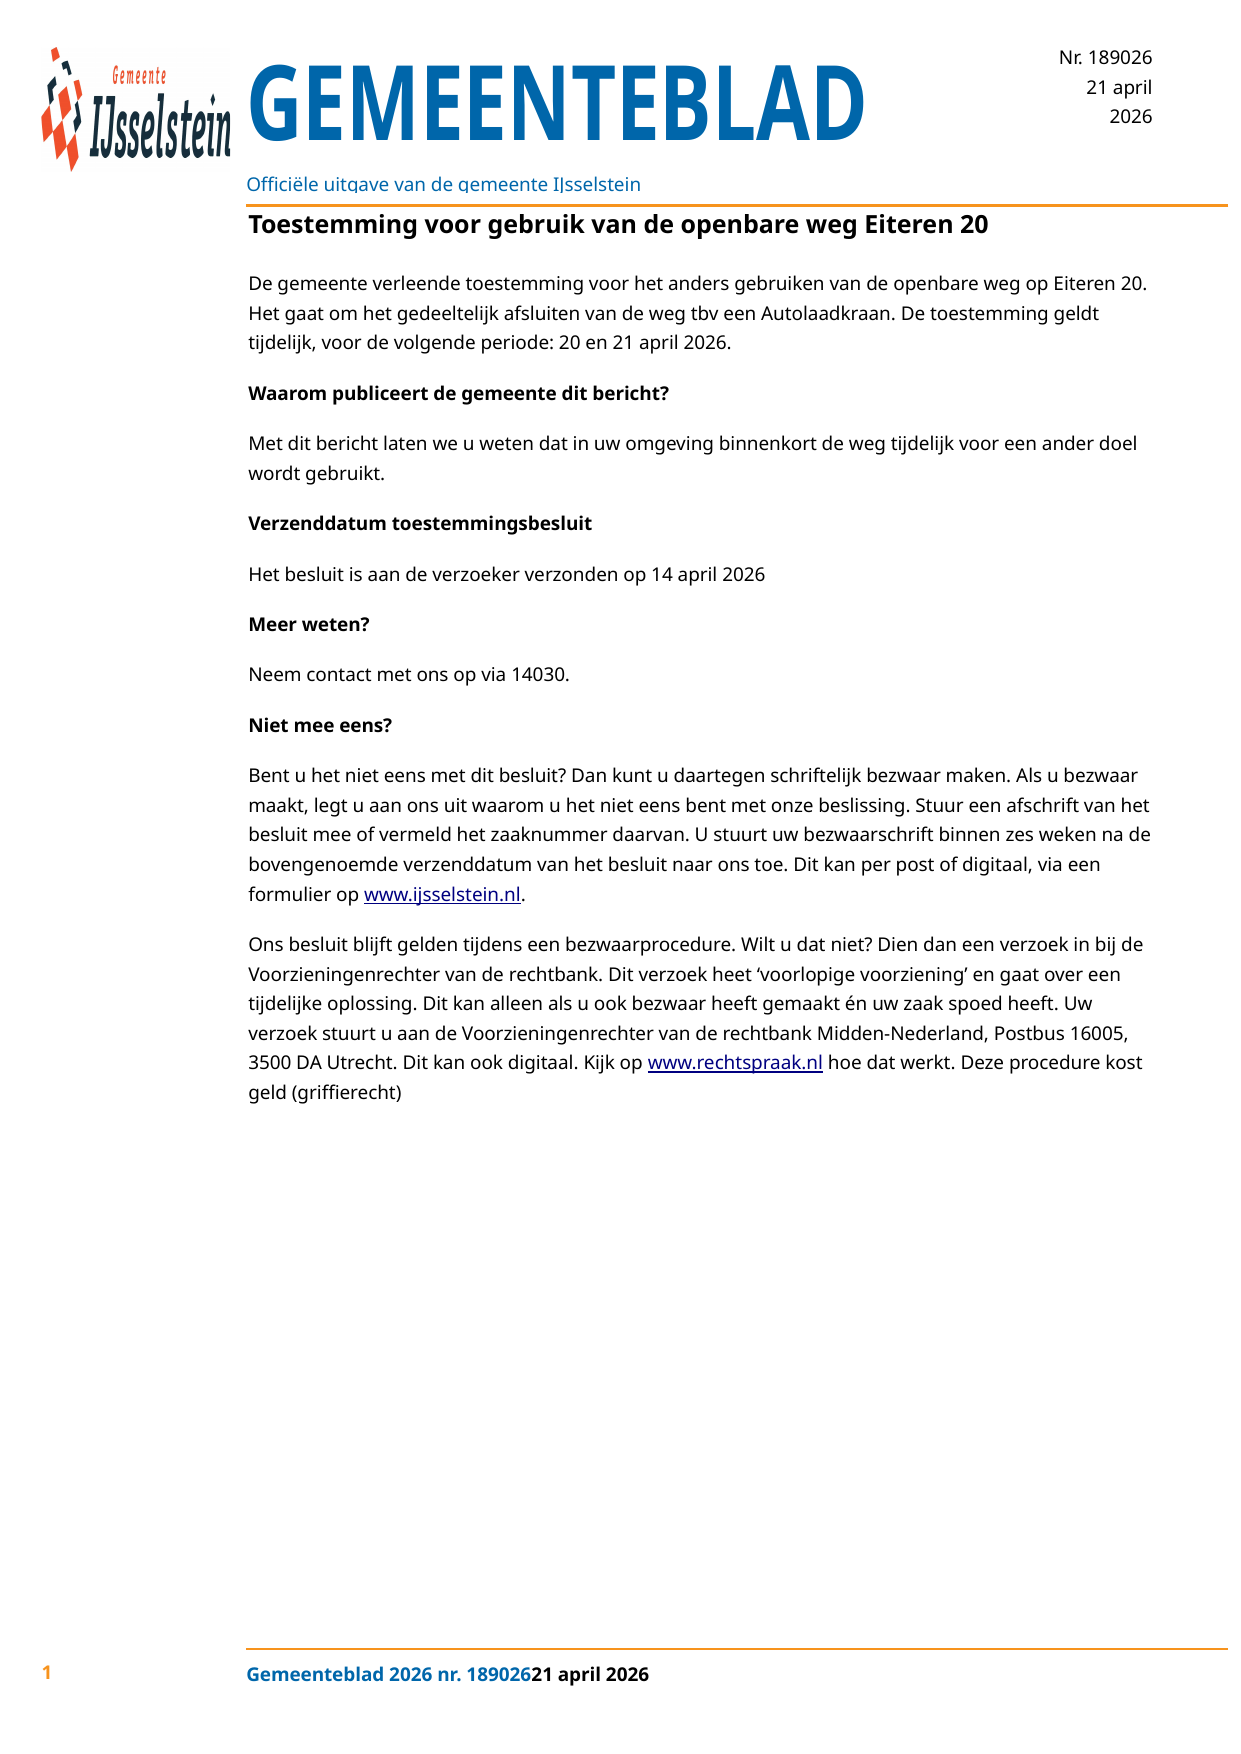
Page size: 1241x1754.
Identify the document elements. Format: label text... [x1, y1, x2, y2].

text Neem contact met ons op via 14030. [248, 662, 1152, 687]
text Meer weten? [248, 611, 1152, 637]
picture [41, 47, 231, 172]
text Verzenddatum toestemmingsbesluit [248, 510, 1152, 536]
text Niet mee eens? [248, 712, 1152, 738]
text Waarom publiceert de gemeente dit bericht? [248, 380, 1152, 406]
text Het besluit is aan de verzoeker verzonden op 14 april 2026 [248, 561, 1152, 586]
text Toestemming voor gebruik van de openbare weg Eiteren 20 [248, 207, 1152, 241]
text De gemeente verleende toestemming voor het anders gebruiken van de openbare weg op Eiteren 20. Het gaat om het gedeeltelijk afsluiten van de weg tbv een Autolaadkraan. De toestemming geldt tijdelijk, voor de volgende periode: 20 en 21 april 2026. [248, 270, 1152, 355]
text Bent u het niet eens met dit besluit? Dan kunt u daartegen schriftelijk bezwaar maken. Als u bezwaar maakt, legt u aan ons uit waarom u het niet eens bent met onze beslissing. Stuur een afschrift van het besluit mee of vermeld het zaaknummer daarvan. U stuurt uw bezwaarschrift binnen zes weken na de bovengenoemde verzenddatum van het besluit naar ons toe. Dit kan per post of digitaal, via een formulier op www.ijsselstein.nl. [248, 762, 1152, 906]
text Ons besluit blijft gelden tijdens een bezwaarprocedure. Wilt u dat niet? Dien dan een verzoek in bij de Voorzieningenrechter van de rechtbank. Dit verzoek heet ‘voorlopige voorziening’ en gaat over een tijdelijke oplossing. Dit kan alleen als u ook bezwaar heeft gemaakt én uw zaak spoed heeft. Uw verzoek stuurt u aan de Voorzieningenrechter van de rechtbank Midden-Nederland, Postbus 16005, 3500 DA Utrecht. Dit kan ook digitaal. Kijk op www.rechtspraak.nl hoe dat werkt. Deze procedure kost geld (griffierecht) [248, 931, 1152, 1105]
text Met dit bericht laten we u weten dat in uw omgeving binnenkort de weg tijdelijk voor een ander doel wordt gebruikt. [248, 430, 1152, 486]
